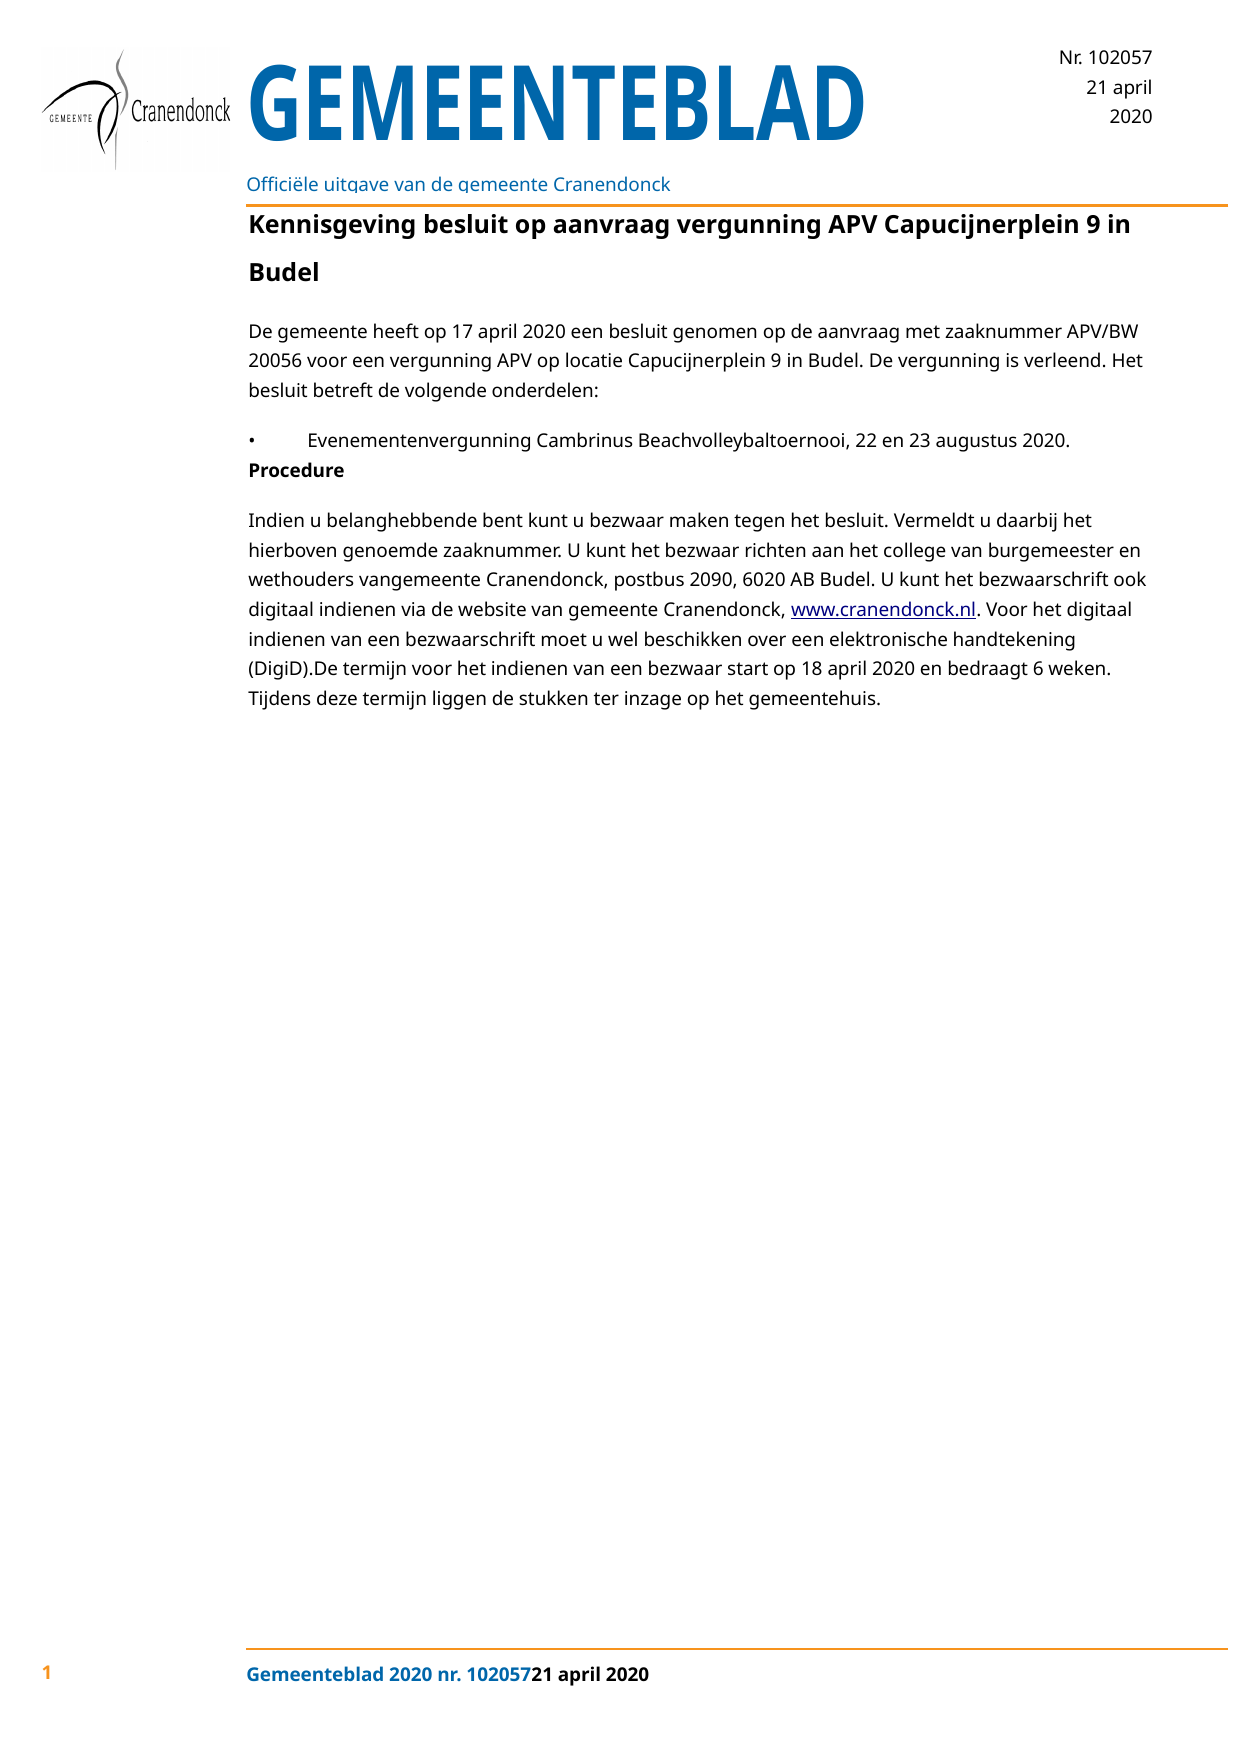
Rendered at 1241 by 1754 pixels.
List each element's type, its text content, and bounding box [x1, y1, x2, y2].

text De gemeente heeft op 17 april 2020 een besluit genomen op de aanvraag met zaaknummer APV/BW 20056 voor een vergunning APV op locatie Capucijnerplein 9 in Budel. De vergunning is verleend. Het besluit betreft de volgende onderdelen: [248, 318, 1152, 403]
list Evenementenvergunning Cambrinus Beachvolleybaltoernooi, 22 en 23 augustus 2020. [248, 427, 1152, 453]
text Procedure [248, 457, 1152, 483]
picture [41, 47, 231, 172]
text Kennisgeving besluit op aanvraag vergunning APV Capucijnerplein 9 in Budel [248, 207, 1152, 288]
text Indien u belanghebbende bent kunt u bezwaar maken tegen het besluit. Vermeldt u daarbij het hierboven genoemde zaaknummer. U kunt het bezwaar richten aan het college van burgemeester en wethouders vangemeente Cranendonck, postbus 2090, 6020 AB Budel. U kunt het bezwaarschrift ook digitaal indienen via de website van gemeente Cranendonck, www.cranendonck.nl. Voor het digitaal indienen van een bezwaarschrift moet u wel beschikken over een elektronische handtekening (DigiD).De termijn voor het indienen van een bezwaar start op 18 april 2020 en bedraagt 6 weken. Tijdens deze termijn liggen de stukken ter inzage op het gemeentehuis. [248, 507, 1152, 711]
